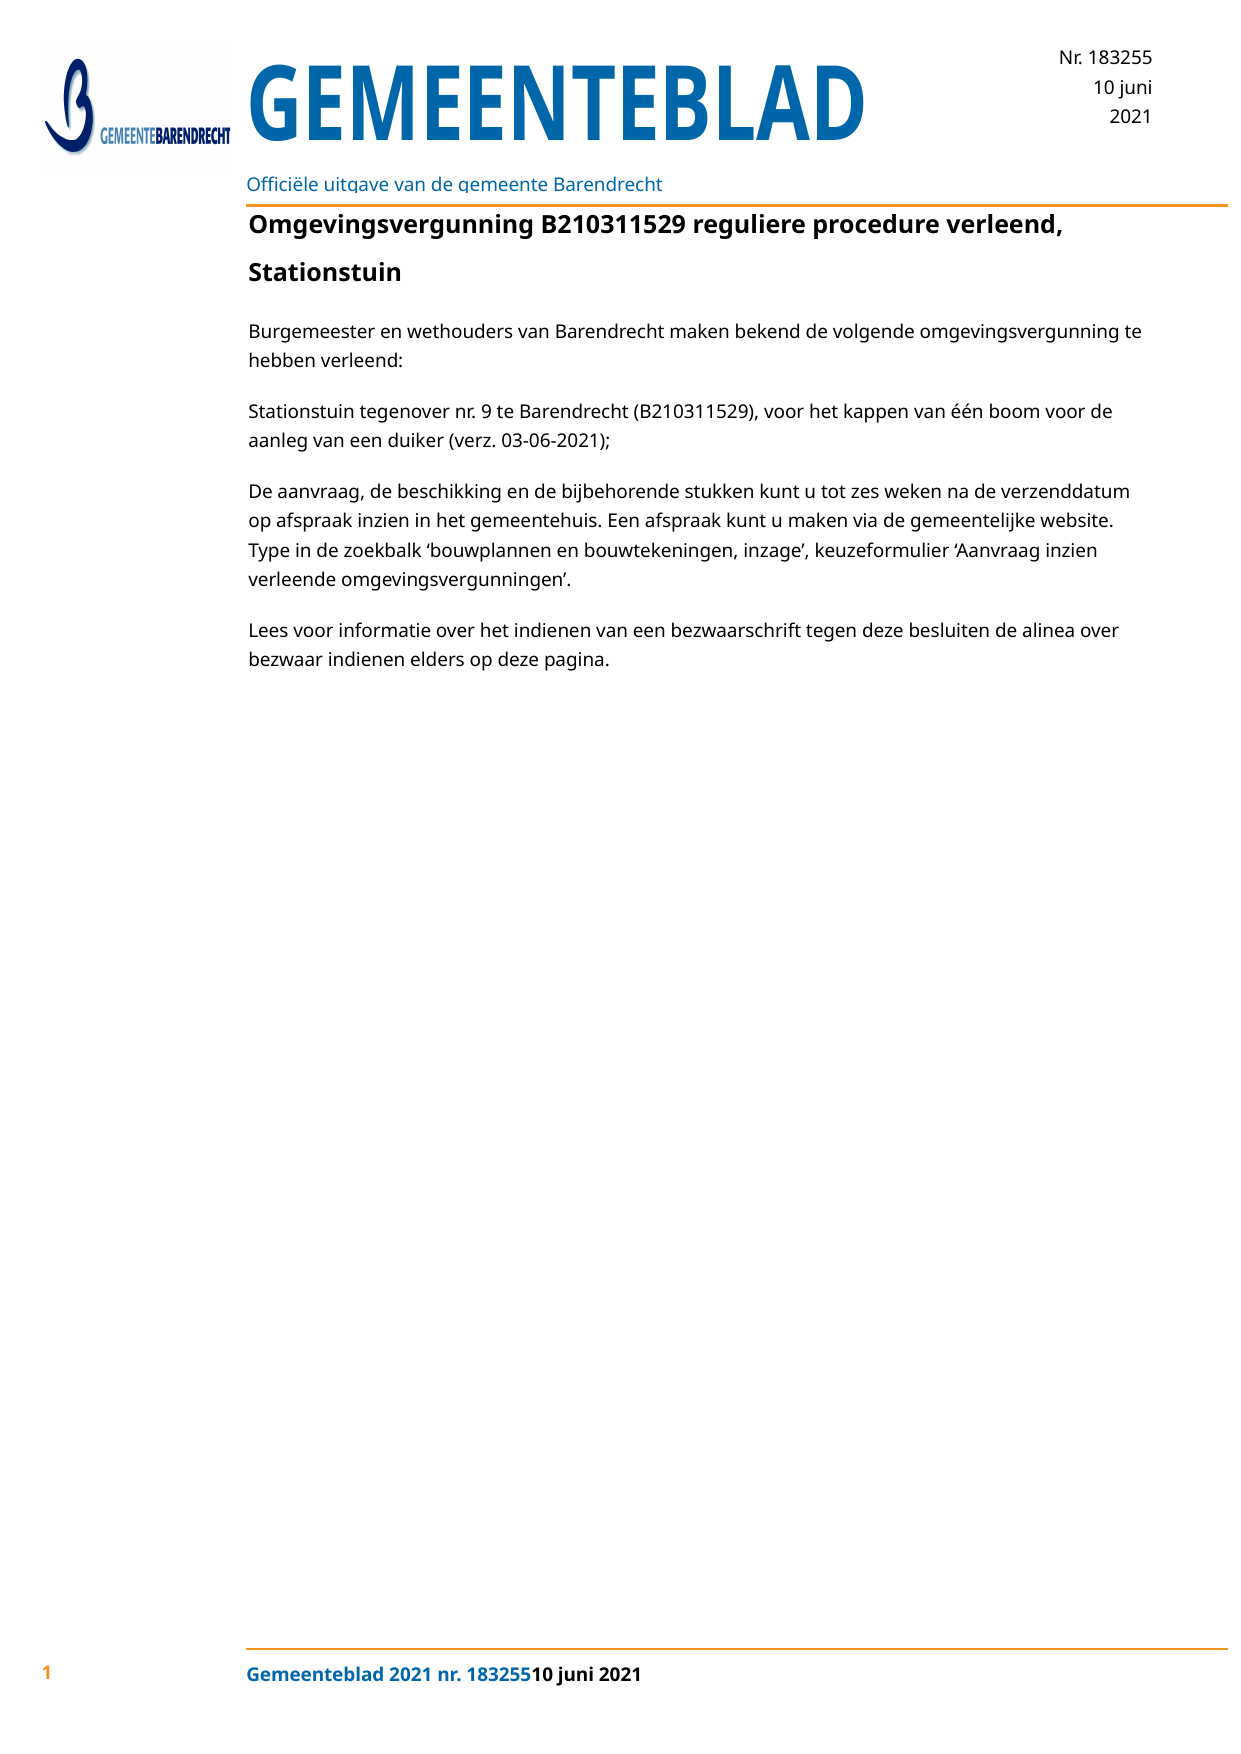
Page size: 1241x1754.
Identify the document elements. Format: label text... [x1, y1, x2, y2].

picture [41, 47, 231, 172]
text Stationstuin tegenover nr. 9 te Barendrecht (B210311529), voor het kappen van één boom voor de aanleg van een duiker (verz. 03-06-2021); [248, 398, 1152, 453]
text Burgemeester en wethouders van Barendrecht maken bekend de volgende omgevingsvergunning te hebben verleend: [248, 318, 1152, 373]
text De aanvraag, de beschikking en de bijbehorende stukken kunt u tot zes weken na de verzenddatum op afspraak inzien in het gemeentehuis. Een afspraak kunt u maken via de gemeentelijke website. Type in de zoekbalk ‘bouwplannen en bouwtekeningen, inzage’, keuzeformulier ‘Aanvraag inzien verleende omgevingsvergunningen’. [248, 478, 1152, 592]
text Lees voor informatie over het indienen van een bezwaarschrift tegen deze besluiten de alinea over bezwaar indienen elders op deze pagina. [248, 617, 1152, 672]
text Omgevingsvergunning B210311529 reguliere procedure verleend, Stationstuin [248, 207, 1152, 288]
